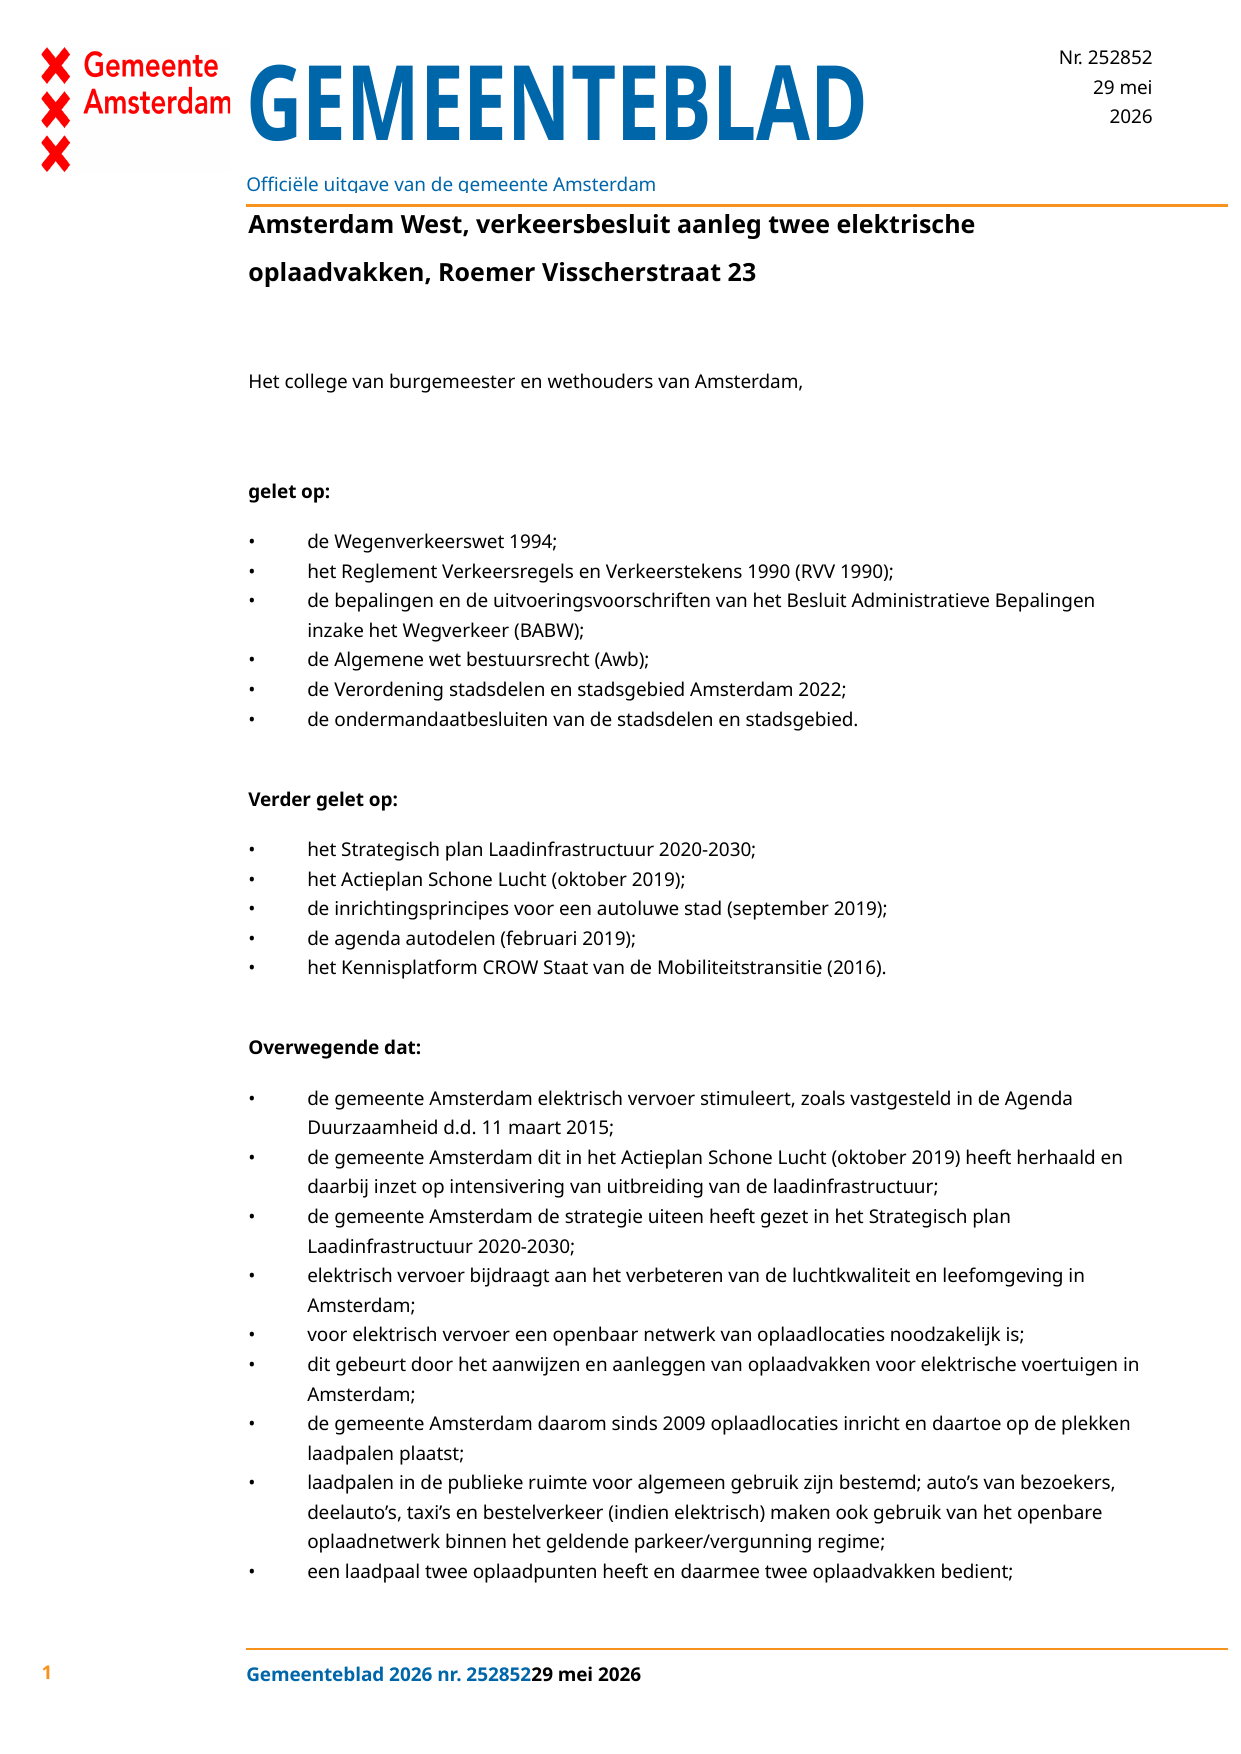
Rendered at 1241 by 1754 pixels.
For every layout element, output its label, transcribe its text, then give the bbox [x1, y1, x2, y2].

list dit gebeurt door het aanwijzen en aanleggen van oplaadvakken voor elektrische voertuigen in Amsterdam; [248, 1351, 1152, 1406]
list de ondermandaatbesluiten van de stadsdelen en stadsgebied. [248, 706, 1152, 731]
list de gemeente Amsterdam dit in het Actieplan Schone Lucht (oktober 2019) heeft herhaald en daarbij inzet op intensivering van uitbreiding van de laadinfrastructuur; [248, 1144, 1152, 1199]
list het Actieplan Schone Lucht (oktober 2019); [248, 866, 1152, 891]
text gelet op: [248, 478, 1152, 503]
list de inrichtingsprincipes voor een autoluwe stad (september 2019); [248, 895, 1152, 921]
text Amsterdam West, verkeersbesluit aanleg twee elektrische oplaadvakken, Roemer Visscherstraat 23 [248, 207, 1152, 288]
text Verder gelet op: [248, 786, 1152, 811]
picture [41, 47, 231, 172]
list een laadpaal twee oplaadpunten heeft en daarmee twee oplaadvakken bedient; [248, 1558, 1152, 1584]
list de gemeente Amsterdam daarom sinds 2009 oplaadlocaties inricht en daartoe op de plekken laadpalen plaatst; [248, 1410, 1152, 1466]
list het Strategisch plan Laadinfrastructuur 2020-2030; [248, 836, 1152, 862]
list de Verordening stadsdelen en stadsgebied Amsterdam 2022; [248, 676, 1152, 702]
list de Wegenverkeerswet 1994; [248, 528, 1152, 554]
list de bepalingen en de uitvoeringsvoorschriften van het Besluit Administratieve Bepalingen inzake het Wegverkeer (BABW); [248, 587, 1152, 643]
list de agenda autodelen (februari 2019); [248, 925, 1152, 951]
text Het college van burgemeester en wethouders van Amsterdam, [248, 368, 1152, 394]
list de gemeente Amsterdam de strategie uiteen heeft gezet in het Strategisch plan Laadinfrastructuur 2020-2030; [248, 1203, 1152, 1258]
list het Reglement Verkeersregels en Verkeerstekens 1990 (RVV 1990); [248, 558, 1152, 583]
list de gemeente Amsterdam elektrisch vervoer stimuleert, zoals vastgesteld in de Agenda Duurzaamheid d.d. 11 maart 2015; [248, 1085, 1152, 1140]
text Overwegende dat: [248, 1034, 1152, 1060]
list het Kennisplatform CROW Staat van de Mobiliteitstransitie (2016). [248, 954, 1152, 980]
list de Algemene wet bestuursrecht (Awb); [248, 647, 1152, 672]
list voor elektrisch vervoer een openbaar netwerk van oplaadlocaties noodzakelijk is; [248, 1322, 1152, 1347]
list elektrisch vervoer bijdraagt aan het verbeteren van de luchtkwaliteit en leefomgeving in Amsterdam; [248, 1262, 1152, 1318]
list laadpalen in de publieke ruimte voor algemeen gebruik zijn bestemd; auto’s van bezoekers, deelauto’s, taxi’s en bestelverkeer (indien elektrisch) maken ook gebruik van het openbare oplaadnetwerk binnen het geldende parkeer/vergunning regime; [248, 1469, 1152, 1554]
